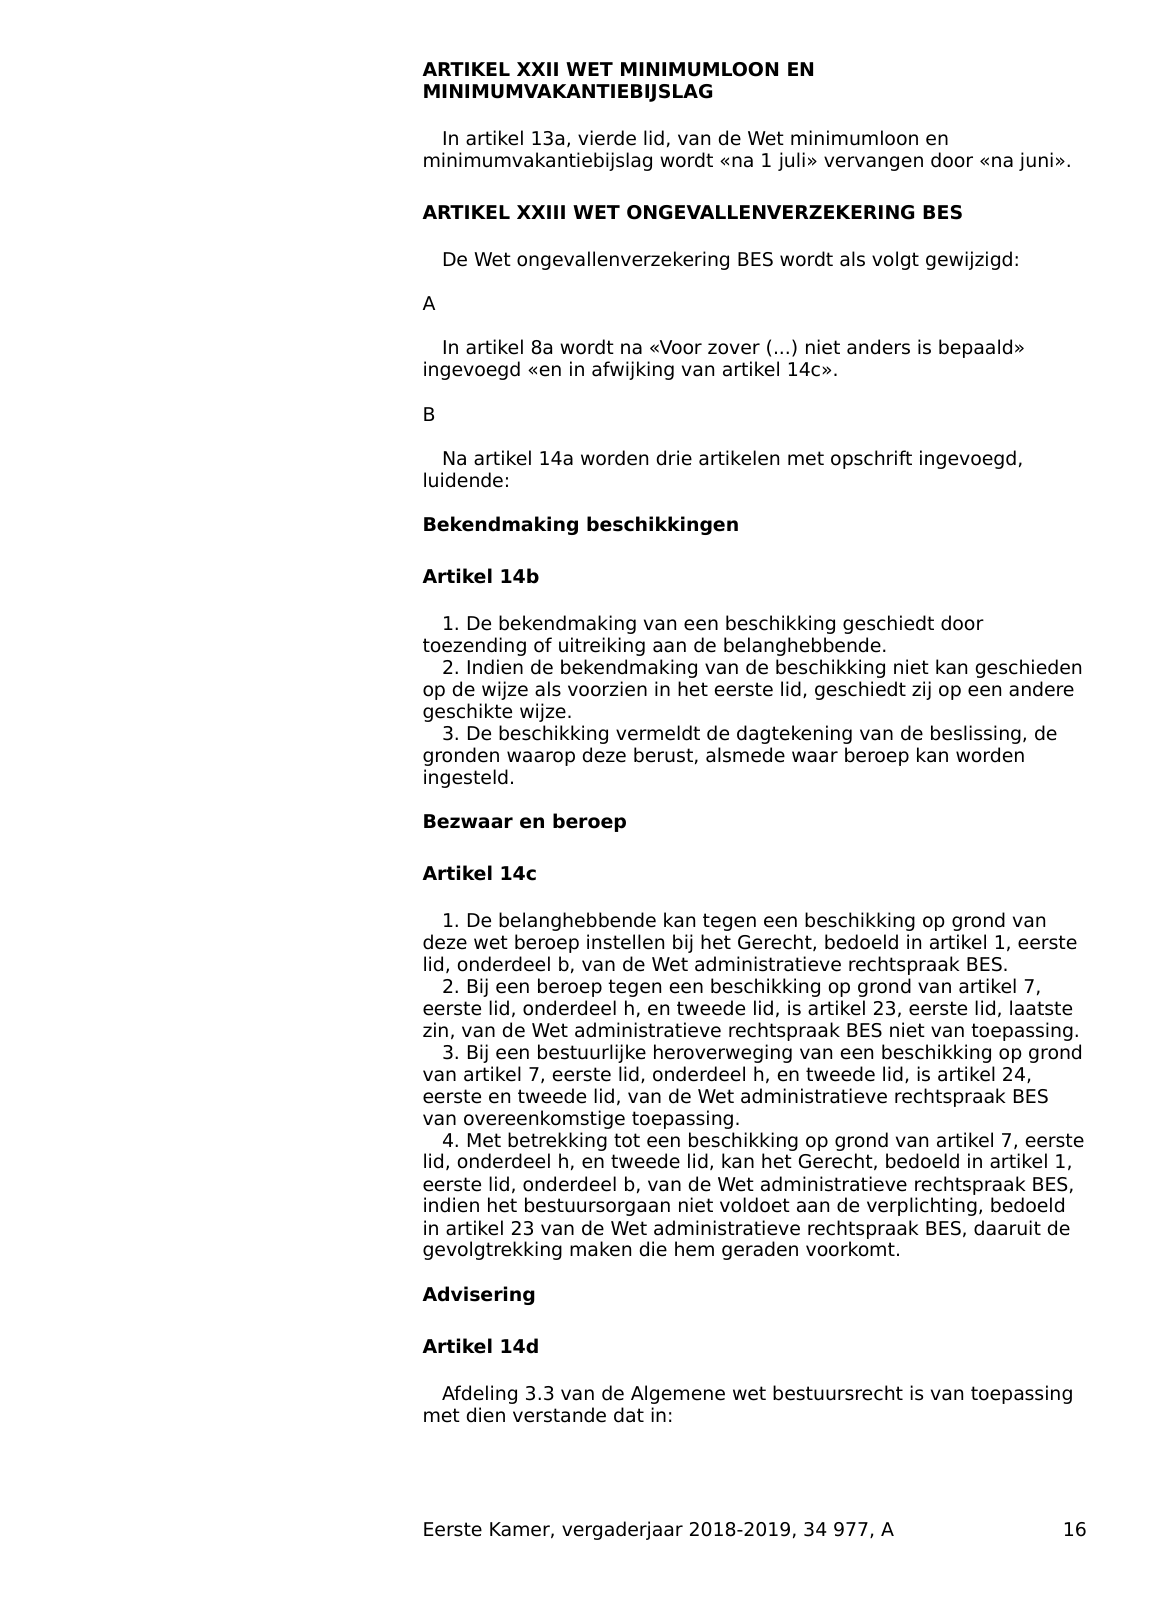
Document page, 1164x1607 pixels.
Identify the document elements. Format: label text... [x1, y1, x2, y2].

text De Wet ongevallenverzekering BES wordt als volgt gewijzigd: [422, 249, 1087, 271]
text 4. Met betrekking tot een beschikking op grond van artikel 7, eerste lid, onderdeel h, en tweede lid, kan het Gerecht, bedoeld in artikel 1, eerste lid, onderdeel b, van de Wet administratieve rechtspraak BES, indien het bestuursorgaan niet voldoet aan de verplichting, bedoeld in artikel 23 van de Wet administratieve rechtspraak BES, daaruit de gevolgtrekking maken die hem geraden voorkomt. [422, 1129, 1087, 1261]
subtitle Artikel 14d [422, 1336, 1087, 1357]
subtitle Artikel 14b [422, 566, 1087, 588]
subtitle Bekendmaking beschikkingen [422, 514, 1087, 536]
text 3. De beschikking vermeldt de dagtekening van de beslissing, de gronden waarop deze berust, alsmede waar beroep kan worden ingesteld. [422, 723, 1087, 788]
subtitle Advisering [422, 1283, 1087, 1306]
text A [422, 293, 1087, 315]
text 2. Bij een beroep tegen een beschikking op grond van artikel 7, eerste lid, onderdeel h, en tweede lid, is artikel 23, eerste lid, laatste zin, van de Wet administratieve rechtspraak BES niet van toepassing. [422, 976, 1087, 1042]
text In artikel 8a wordt na «Voor zover (...) niet anders is bepaald» ingevoegd «en in afwijking van artikel 14c». [422, 337, 1087, 381]
text Afdeling 3.3 van de Algemene wet bestuursrecht is van toepassing met dien verstande dat in: [422, 1382, 1087, 1426]
subtitle Bezwaar en beroep [422, 811, 1087, 833]
text B [422, 403, 1087, 425]
subtitle Artikel 14c [422, 863, 1087, 885]
text Na artikel 14a worden drie artikelen met opschrift ingevoegd, luidende: [422, 448, 1087, 492]
text 1. De belanghebbende kan tegen een beschikking op grond van deze wet beroep instellen bij het Gerecht, bedoeld in artikel 1, eerste lid, onderdeel b, van de Wet administratieve rechtspraak BES. [422, 910, 1087, 976]
text 2. Indien de bekendmaking van de beschikking niet kan geschieden op de wijze als voorzien in het eerste lid, geschiedt zij op een andere geschikte wijze. [422, 657, 1087, 723]
text In artikel 13a, vierde lid, van de Wet minimumloon en minimumvakantiebijslag wordt «na 1 juli» vervangen door «na juni». [422, 128, 1087, 172]
text 3. Bij een bestuurlijke heroverweging van een beschikking op grond van artikel 7, eerste lid, onderdeel h, en tweede lid, is artikel 24, eerste en tweede lid, van de Wet administratieve rechtspraak BES van overeenkomstige toepassing. [422, 1042, 1087, 1129]
text 1. De bekendmaking van een beschikking geschiedt door toezending of uitreiking aan de belanghebbende. [422, 613, 1087, 657]
subtitle ARTIKEL XXIII WET ONGEVALLENVERZEKERING BES [422, 202, 1087, 224]
subtitle ARTIKEL XXII WET MINIMUMLOON EN MINIMUMVAKANTIEBIJSLAG [422, 59, 1087, 103]
